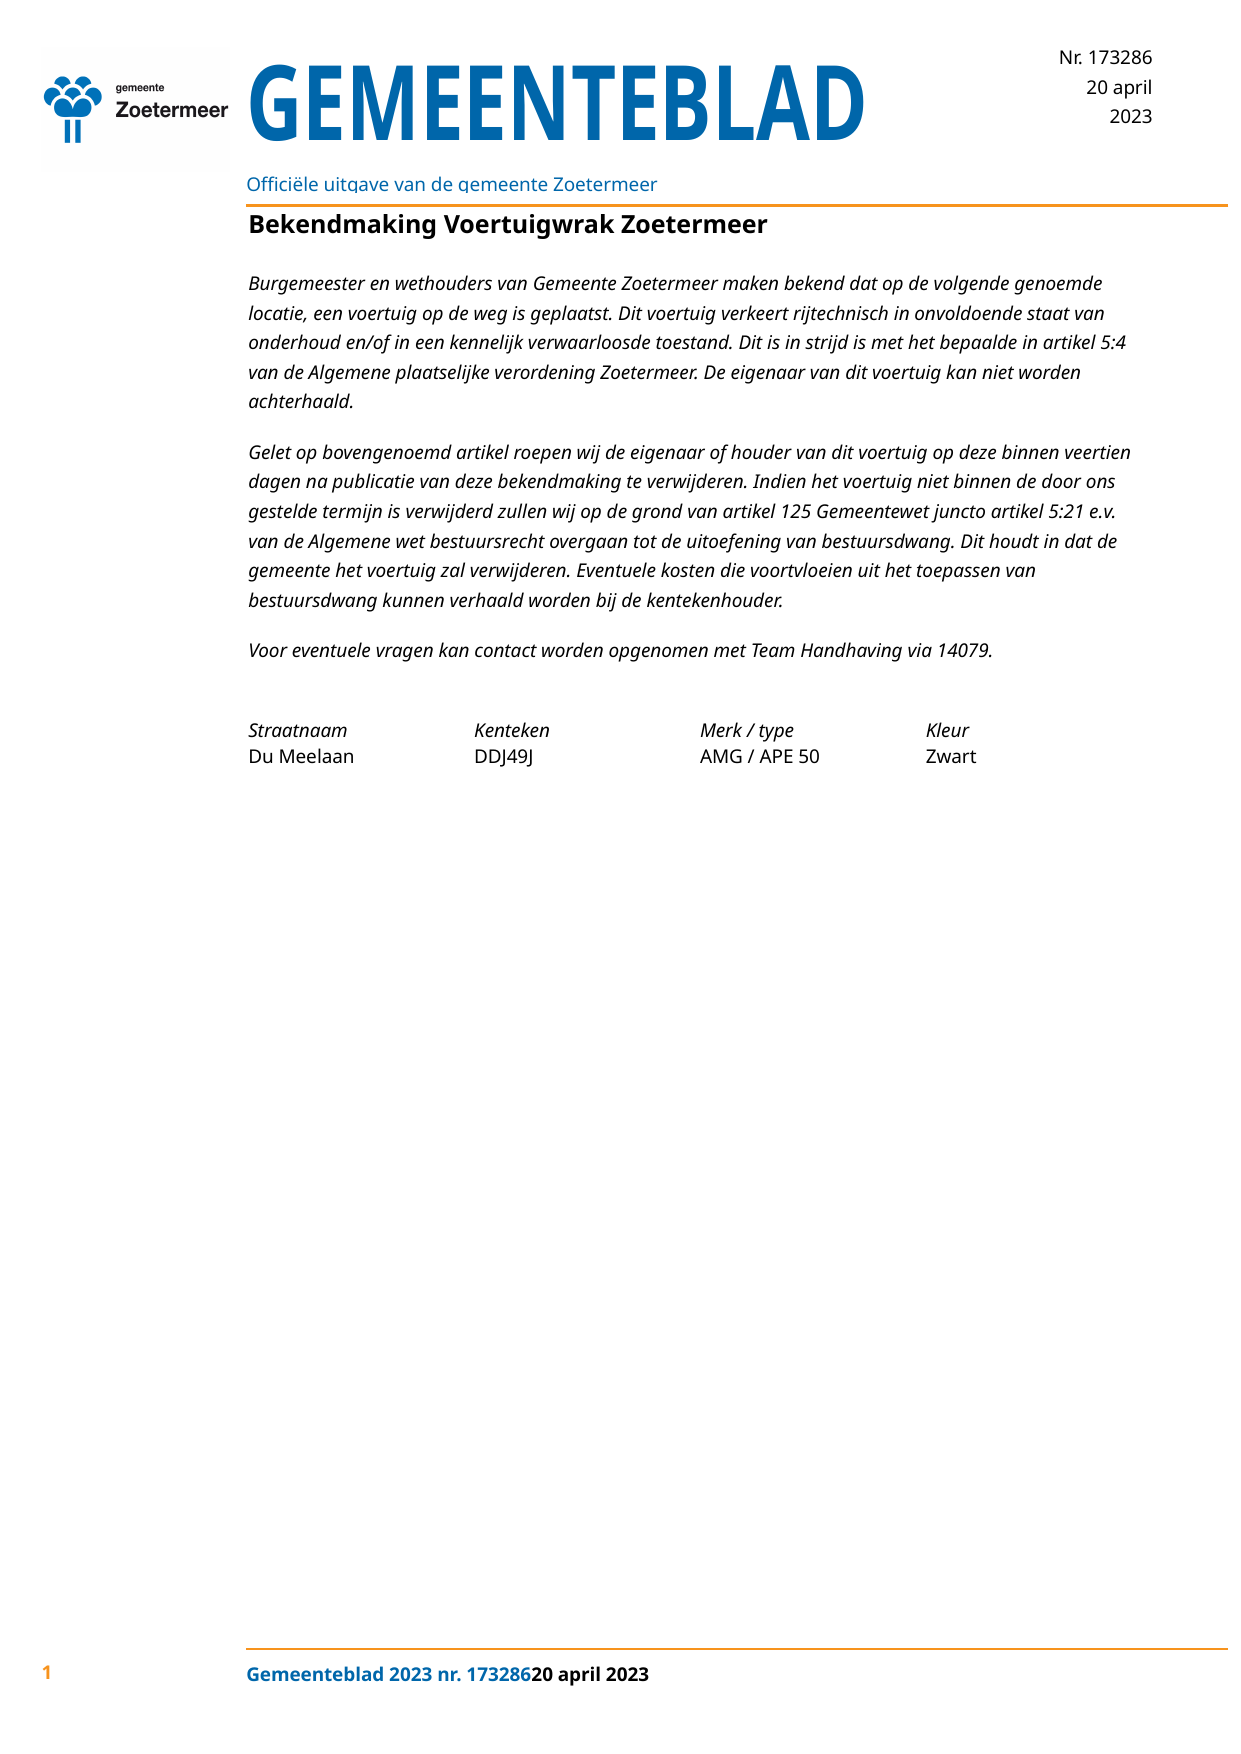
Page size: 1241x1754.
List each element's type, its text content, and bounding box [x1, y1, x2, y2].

table_cell Du Meelaan [248, 743, 474, 769]
picture [41, 47, 231, 172]
text Bekendmaking Voertuigwrak Zoetermeer [248, 207, 1152, 241]
text Voor eventuele vragen kan contact worden opgenomen met Team Handhaving via 14079. [248, 637, 1152, 663]
table_cell AMG / APE 50 [700, 743, 926, 769]
table_header Kenteken [474, 718, 700, 743]
table_header Merk / type [700, 718, 926, 743]
table_header Kleur [926, 718, 1152, 743]
table_header Straatnaam [248, 718, 474, 743]
text Gelet op bovengenoemd artikel roepen wij de eigenaar of houder van dit voertuig op deze binnen veertien dagen na publicatie van deze bekendmaking te verwijderen. Indien het voertuig niet binnen de door ons gestelde termijn is verwijderd zullen wij op de grond van artikel 125 Gemeentewet juncto artikel 5:21 e.v. van de Algemene wet bestuursrecht overgaan tot de uitoefening van bestuursdwang. Dit houdt in dat de gemeente het voertuig zal verwijderen. Eventuele kosten die voortvloeien uit het toepassen van bestuursdwang kunnen verhaald worden bij de kentekenhouder. [248, 439, 1152, 613]
table_cell Zwart [926, 743, 1152, 769]
text Burgemeester en wethouders van Gemeente Zoetermeer maken bekend dat op de volgende genoemde locatie, een voertuig op de weg is geplaatst. Dit voertuig verkeert rijtechnisch in onvoldoende staat van onderhoud en/of in een kennelijk verwaarloosde toestand. Dit is in strijd is met het bepaalde in artikel 5:4 van de Algemene plaatselijke verordening Zoetermeer. De eigenaar van dit voertuig kan niet worden achterhaald. [248, 270, 1152, 414]
table_cell DDJ49J [474, 743, 700, 769]
